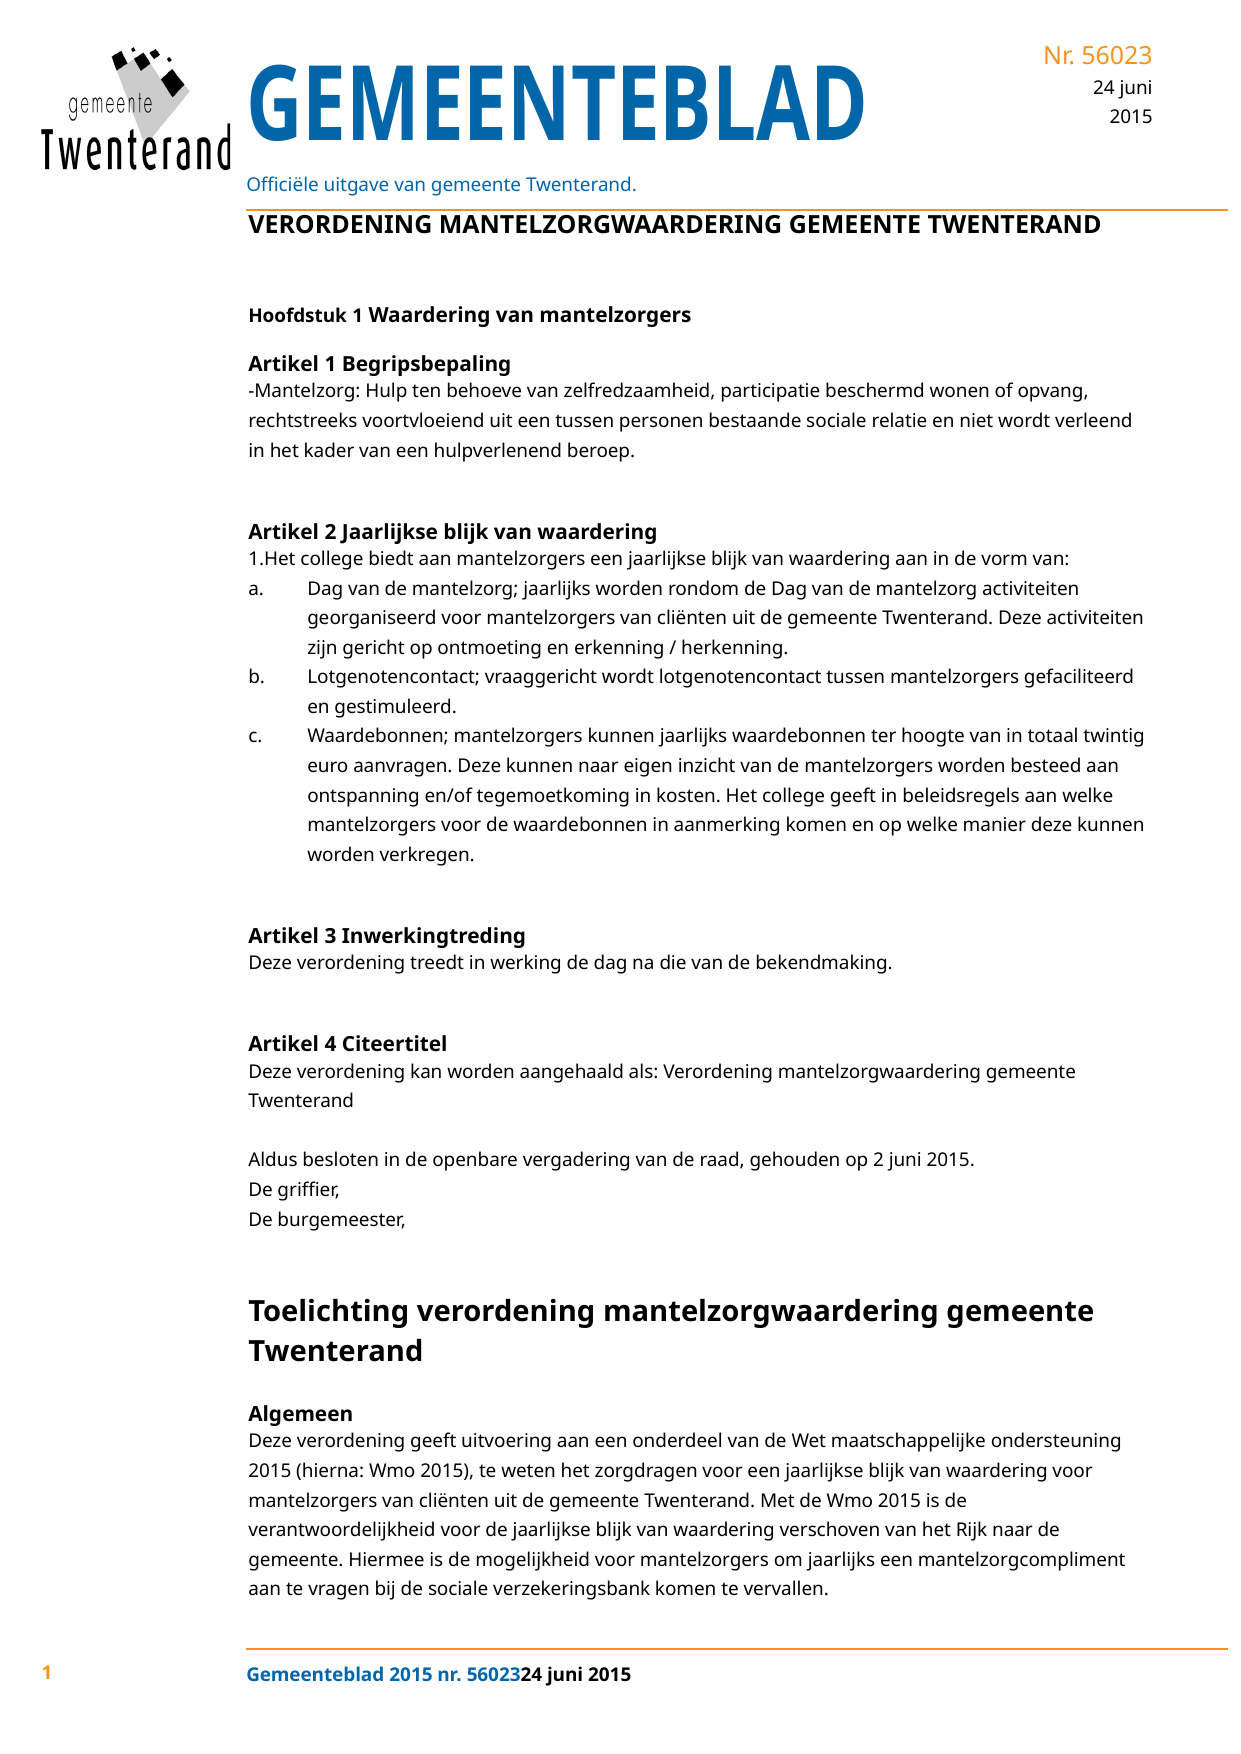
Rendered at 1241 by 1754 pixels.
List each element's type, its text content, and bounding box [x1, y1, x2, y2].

text De griffier, [248, 1176, 1152, 1202]
text Toelichting verordening mantelzorgwaardering gemeente Twenterand [248, 1291, 1152, 1370]
picture [41, 47, 231, 172]
text Artikel 4 Citeertitel [248, 1029, 1152, 1058]
text Artikel 1 Begripsbepaling [248, 349, 1152, 378]
text Deze verordening treedt in werking de dag na die van de bekendmaking. [248, 949, 1152, 975]
text De burgemeester, [248, 1206, 1152, 1232]
text Artikel 3 Inwerkingtreding [248, 921, 1152, 949]
text Aldus besloten in de openbare vergadering van de raad, gehouden op 2 juni 2015. [248, 1147, 1152, 1172]
text VERORDENING MANTELZORGWAARDERING GEMEENTE TWENTERAND [248, 211, 1152, 241]
text Deze verordening kan worden aangehaald als: Verordening mantelzorgwaardering gemeente Twenterand [248, 1058, 1152, 1113]
text Algemeen [248, 1399, 1152, 1428]
text -Mantelzorg: Hulp ten behoeve van zelfredzaamheid, participatie beschermd wonen of opvang, rechtstreeks voortvloeiend uit een tussen personen bestaande sociale relatie en niet wordt verleend in het kader van een hulpverlenend beroep. [248, 378, 1152, 462]
list Lotgenotencontact; vraaggericht wordt lotgenotencontact tussen mantelzorgers gefaciliteerd en gestimuleerd. [248, 663, 1152, 719]
text Artikel 2 Jaarlijkse blijk van waardering [248, 517, 1152, 545]
text Deze verordening geeft uitvoering aan een onderdeel van de Wet maatschappelijke ondersteuning 2015 (hierna: Wmo 2015), te weten het zorgdragen voor een jaarlijkse blijk van waardering voor mantelzorgers van cliënten uit de gemeente Twenterand. Met de Wmo 2015 is de verantwoordelijkheid voor de jaarlijkse blijk van waardering verschoven van het Rijk naar de gemeente. Hiermee is de mogelijkheid voor mantelzorgers om jaarlijks een mantelzorgcompliment aan te vragen bij de sociale verzekeringsbank komen te vervallen. [248, 1428, 1152, 1601]
list Dag van de mantelzorg; jaarlijks worden rondom de Dag van de mantelzorg activiteiten georganiseerd voor mantelzorgers van cliënten uit de gemeente Twenterand. Deze activiteiten zijn gericht op ontmoeting en erkenning / herkenning. [248, 575, 1152, 660]
text 1.Het college biedt aan mantelzorgers een jaarlijkse blijk van waardering aan in de vorm van: [248, 545, 1152, 571]
text Hoofdstuk 1 Waardering van mantelzorgers [248, 300, 1152, 328]
list Waardebonnen; mantelzorgers kunnen jaarlijks waardebonnen ter hoogte van in totaal twintig euro aanvragen. Deze kunnen naar eigen inzicht van de mantelzorgers worden besteed aan ontspanning en/of tegemoetkoming in kosten. Het college geeft in beleidsregels aan welke mantelzorgers voor de waardebonnen in aanmerking komen en op welke manier deze kunnen worden verkregen. [248, 723, 1152, 867]
